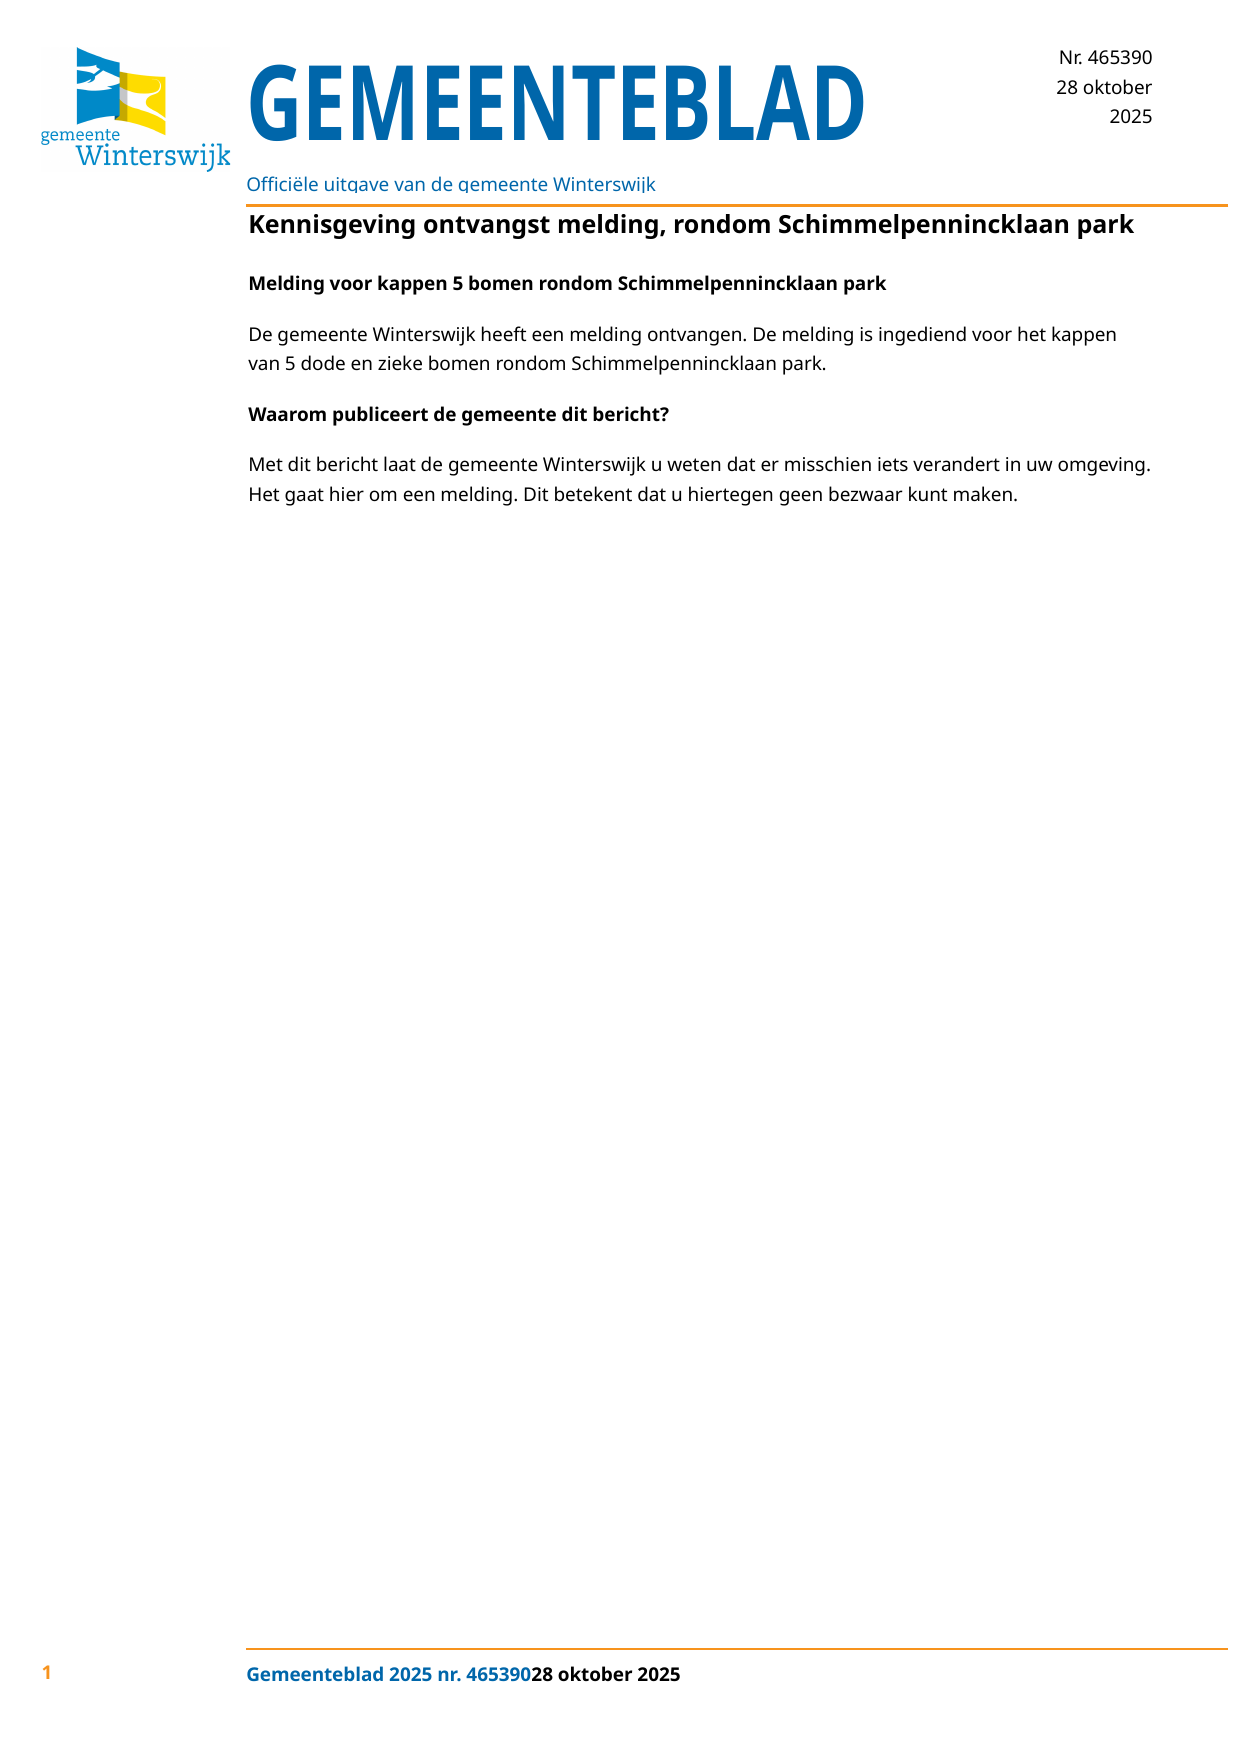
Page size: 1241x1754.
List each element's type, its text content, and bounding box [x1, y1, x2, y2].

text Waarom publiceert de gemeente dit bericht? [248, 401, 1152, 426]
text Melding voor kappen 5 bomen rondom Schimmelpennincklaan park [248, 270, 1152, 296]
picture [41, 47, 231, 172]
text Met dit bericht laat de gemeente Winterswijk u weten dat er misschien iets verandert in uw omgeving. Het gaat hier om een melding. Dit betekent dat u hiertegen geen bezwaar kunt maken. [248, 451, 1152, 506]
text Kennisgeving ontvangst melding, rondom Schimmelpennincklaan park [248, 207, 1152, 241]
text De gemeente Winterswijk heeft een melding ontvangen. De melding is ingediend voor het kappen van 5 dode en zieke bomen rondom Schimmelpennincklaan park. [248, 321, 1152, 376]
picture [225, 153, 231, 162]
